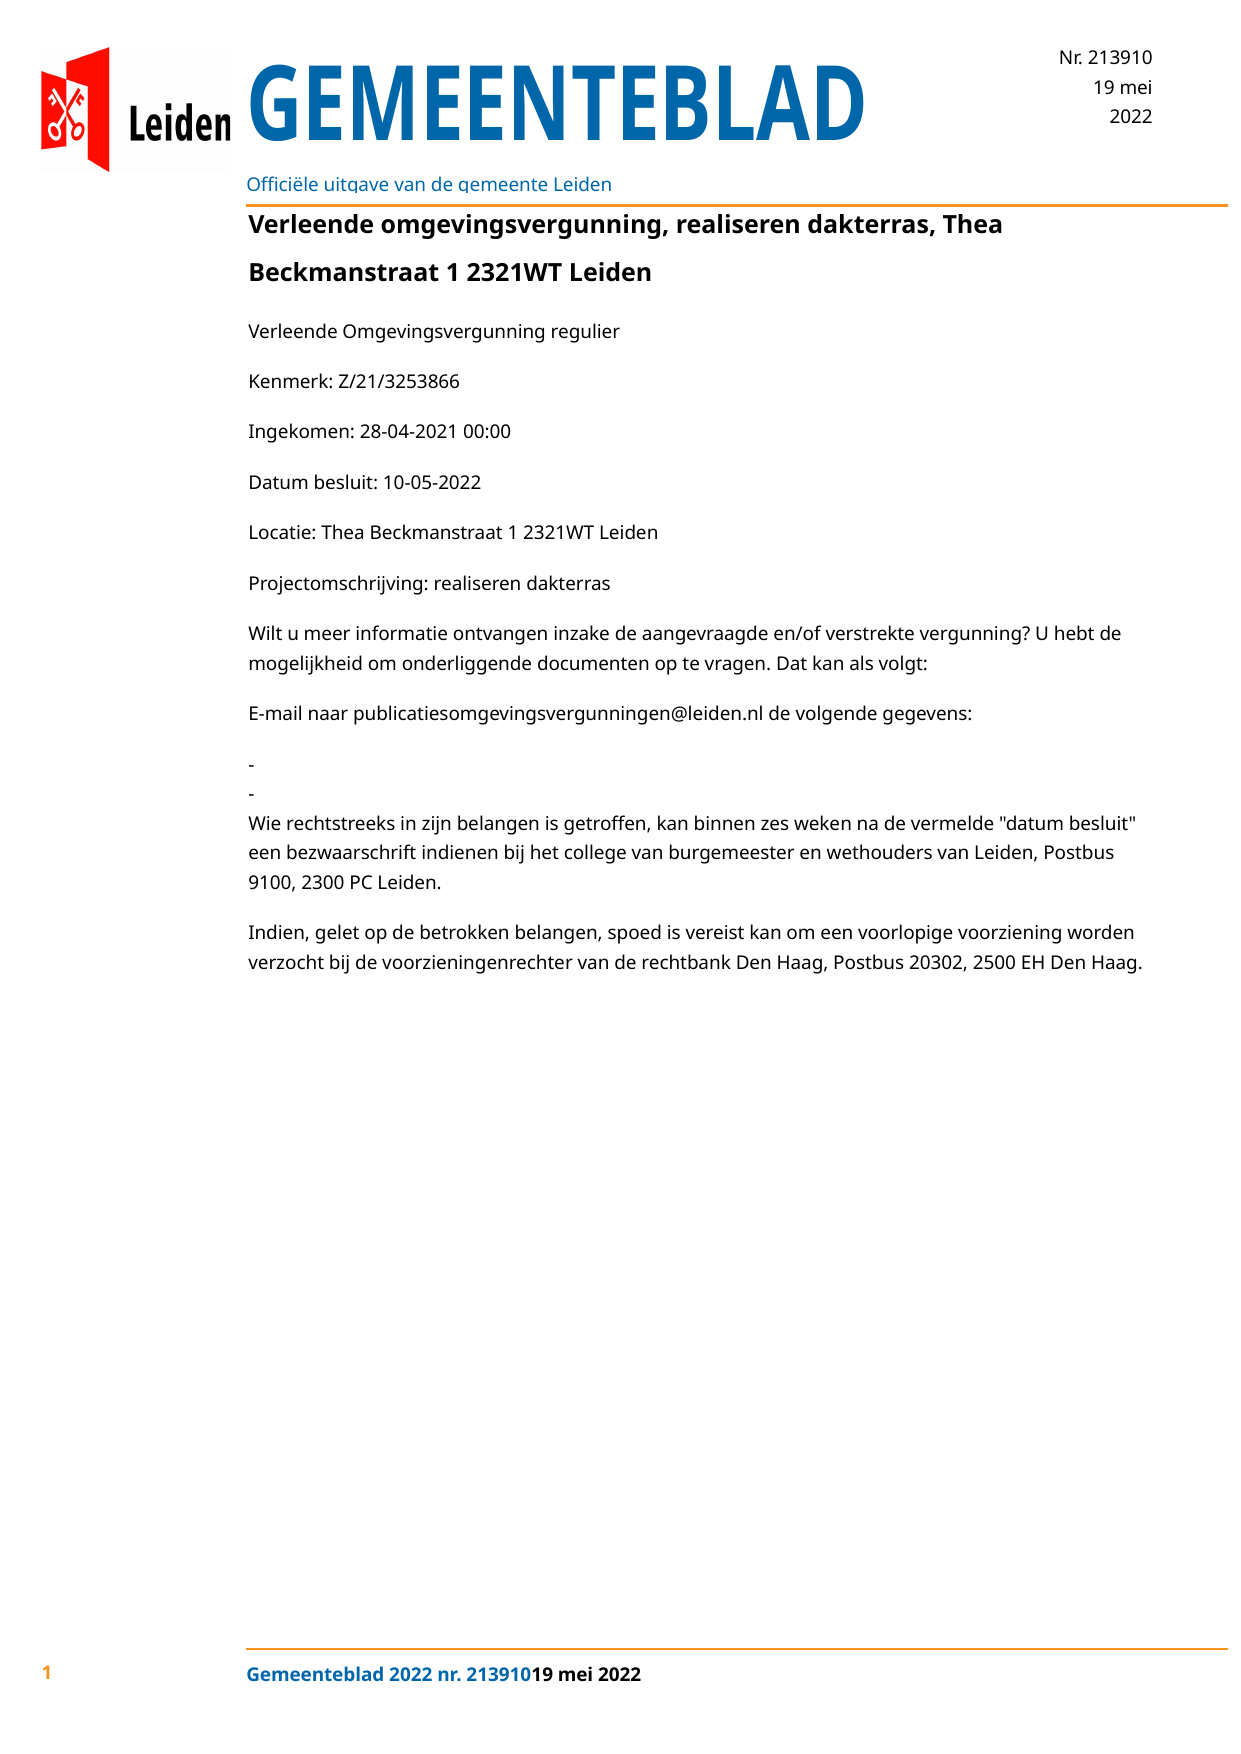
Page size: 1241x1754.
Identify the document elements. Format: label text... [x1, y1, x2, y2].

text Verleende Omgevingsvergunning regulier [248, 318, 1152, 344]
text Ingekomen: 28-04-2021 00:00 [248, 419, 1152, 444]
text Datum besluit: 10-05-2022 [248, 469, 1152, 495]
text Projectomschrijving: realiseren dakterras [248, 570, 1152, 596]
text Locatie: Thea Beckmanstraat 1 2321WT Leiden [248, 519, 1152, 545]
text Wilt u meer informatie ontvangen inzake de aangevraagde en/of verstrekte vergunning? U hebt de mogelijkheid om onderliggende documenten op te vragen. Dat kan als volgt: [248, 620, 1152, 676]
text Indien, gelet op de betrokken belangen, spoed is vereist kan om een voorlopige voorziening worden verzocht bij de voorzieningenrechter van de rechtbank Den Haag, Postbus 20302, 2500 EH Den Haag. [248, 919, 1152, 975]
text Kenmerk: Z/21/3253866 [248, 368, 1152, 394]
text Verleende omgevingsvergunning, realiseren dakterras, Thea Beckmanstraat 1 2321WT Leiden [248, 207, 1152, 288]
text Wie rechtstreeks in zijn belangen is getroffen, kan binnen zes weken na de vermelde "datum besluit" een bezwaarschrift indienen bij het college van burgemeester en wethouders van Leiden, Postbus 9100, 2300 PC Leiden. [248, 810, 1152, 895]
picture [41, 47, 231, 172]
text E-mail naar publicatiesomgevingsvergunningen@leiden.nl de volgende gegevens: [248, 700, 1152, 726]
